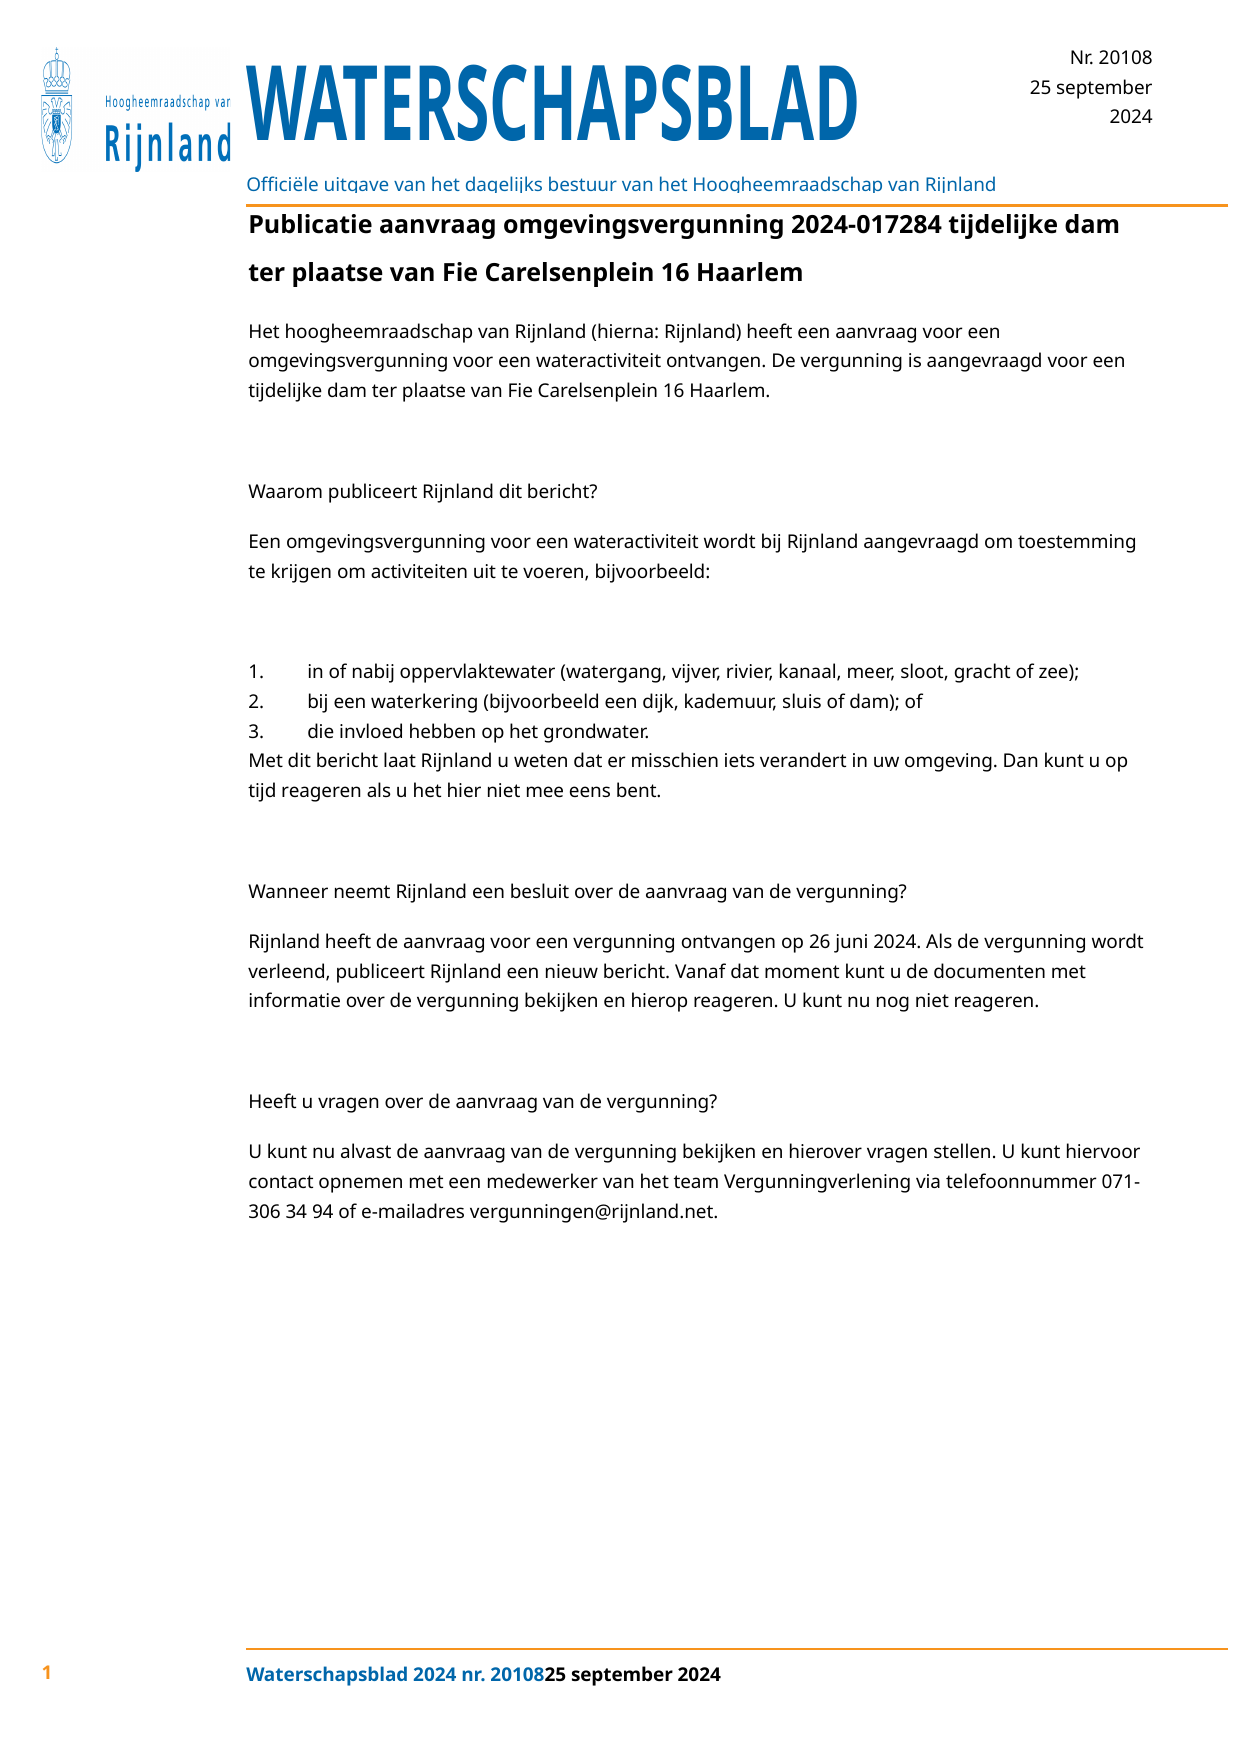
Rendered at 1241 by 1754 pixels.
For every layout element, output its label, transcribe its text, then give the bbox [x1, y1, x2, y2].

text Publicatie aanvraag omgevingsvergunning 2024-017284 tijdelijke dam ter plaatse van Fie Carelsenplein 16 Haarlem [248, 207, 1152, 288]
text Rijnland heeft de aanvraag voor een vergunning ontvangen op 26 juni 2024. Als de vergunning wordt verleend, publiceert Rijnland een nieuw bericht. Vanaf dat moment kunt u de documenten met informatie over de vergunning bekijken en hierop reageren. U kunt nu nog niet reageren. [248, 928, 1152, 1013]
text Een omgevingsvergunning voor een wateractiviteit wordt bij Rijnland aangevraagd om toestemming te krijgen om activiteiten uit te voeren, bijvoorbeeld: [248, 528, 1152, 584]
list bij een waterkering (bijvoorbeeld een dijk, kademuur, sluis of dam); of [248, 688, 1152, 714]
text Heeft u vragen over de aanvraag van de vergunning? [248, 1088, 1152, 1114]
list die invloed hebben op het grondwater. [248, 718, 1152, 744]
text Wanneer neemt Rijnland een besluit over de aanvraag van de vergunning? [248, 878, 1152, 904]
text Het hoogheemraadschap van Rijnland (hierna: Rijnland) heeft een aanvraag voor een omgevingsvergunning voor een wateractiviteit ontvangen. De vergunning is aangevraagd voor een tijdelijke dam ter plaatse van Fie Carelsenplein 16 Haarlem. [248, 318, 1152, 403]
list in of nabij oppervlaktewater (watergang, vijver, rivier, kanaal, meer, sloot, gracht of zee); [248, 659, 1152, 684]
text U kunt nu alvast de aanvraag van de vergunning bekijken en hierover vragen stellen. U kunt hiervoor contact opnemen met een medewerker van het team Vergunningverlening via telefoonnummer 071-306 34 94 of e-mailadres vergunningen@rijnland.net. [248, 1139, 1152, 1224]
text Met dit bericht laat Rijnland u weten dat er misschien iets verandert in uw omgeving. Dan kunt u op tijd reageren als u het hier niet mee eens bent. [248, 747, 1152, 803]
picture [41, 47, 231, 172]
text Waarom publiceert Rijnland dit bericht? [248, 478, 1152, 504]
